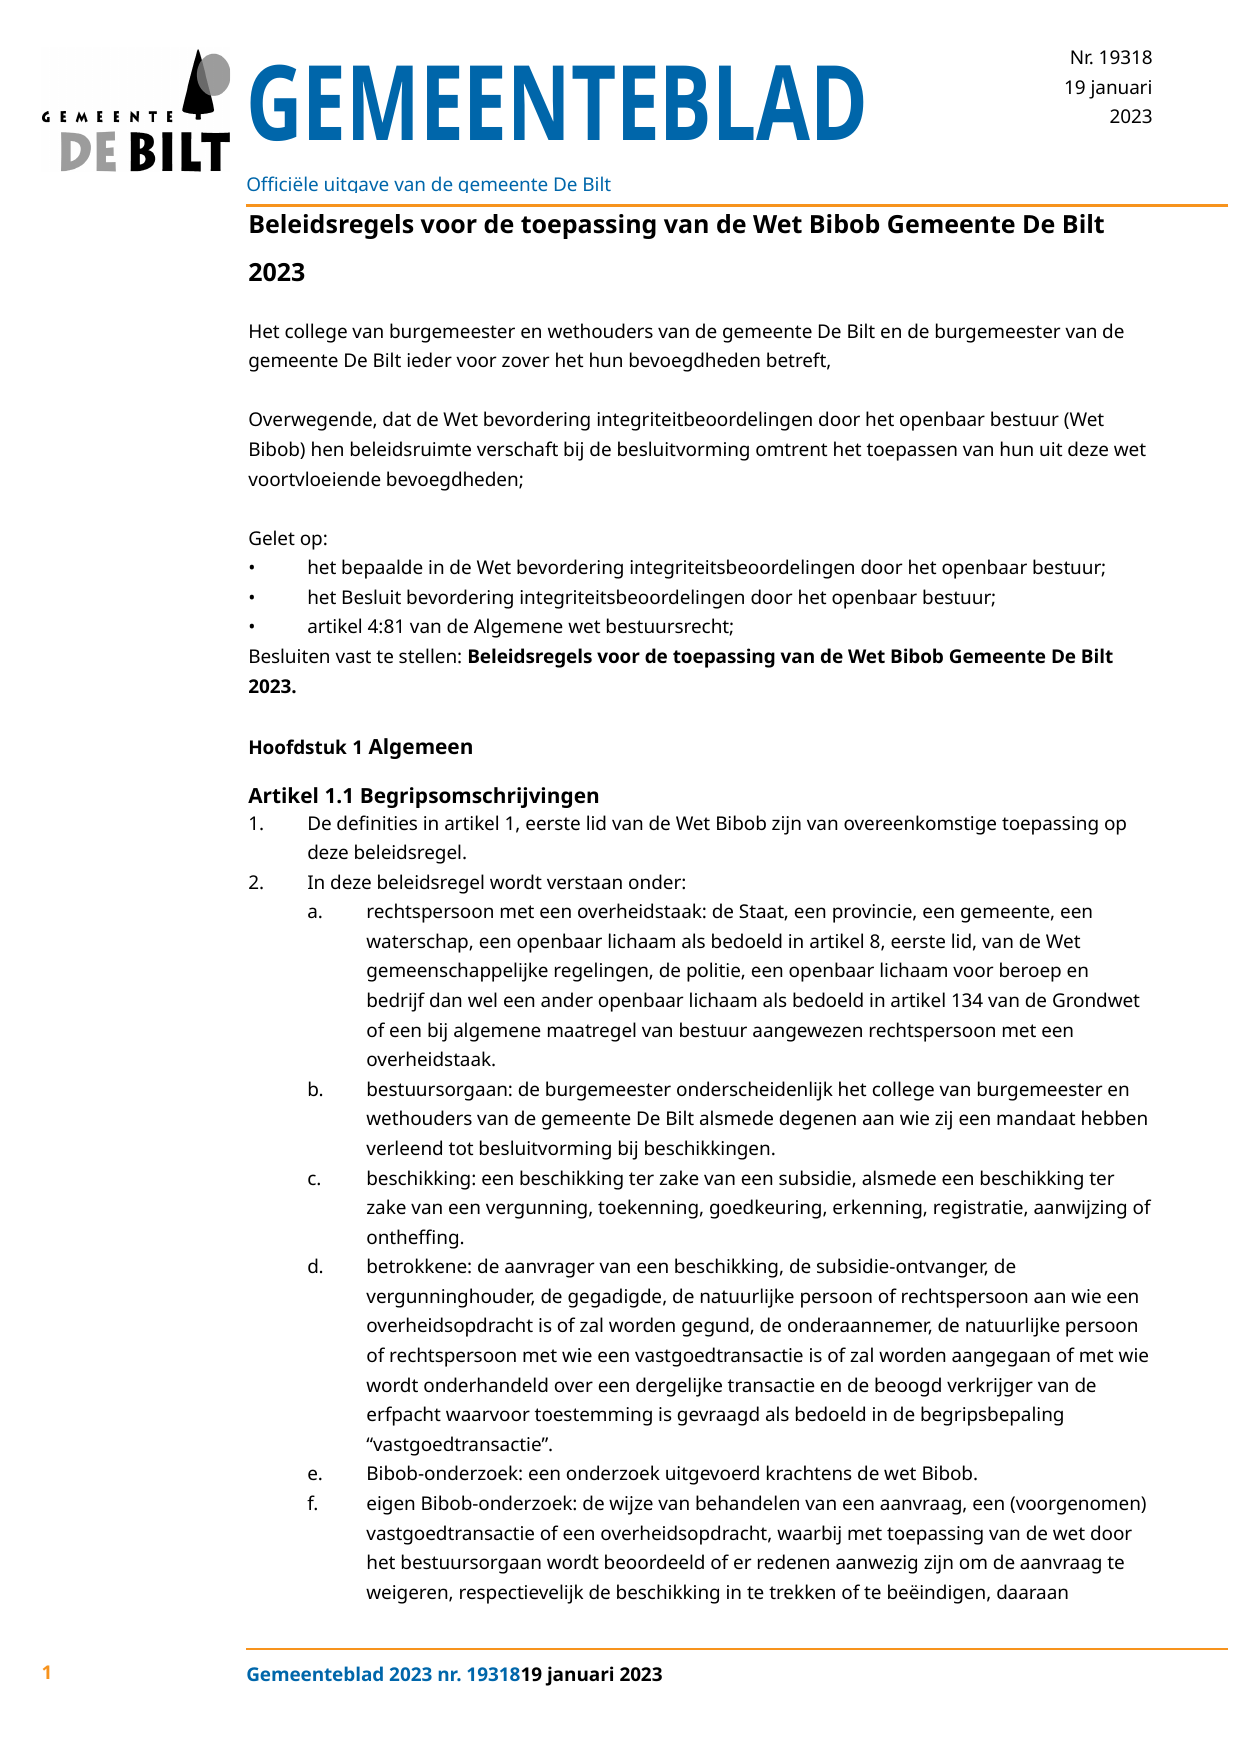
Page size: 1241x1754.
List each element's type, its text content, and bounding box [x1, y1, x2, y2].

list eigen Bibob-onderzoek: de wijze van behandelen van een aanvraag, een (voorgenomen) vastgoedtransactie of een overheidsopdracht, waarbij met toepassing van de wet door het bestuursorgaan wordt beoordeeld of er redenen aanwezig zijn om de aanvraag te weigeren, respectievelijk de beschikking in te trekken of te beëindigen, daaraan [307, 1490, 1152, 1605]
text Het college van burgemeester en wethouders van de gemeente De Bilt en de burgemeester van de gemeente De Bilt ieder voor zover het hun bevoegdheden betreft, [248, 318, 1152, 373]
text Hoofdstuk 1 Algemeen [248, 732, 1152, 761]
text Overwegende, dat de Wet bevordering integriteitbeoordelingen door het openbaar bestuur (Wet Bibob) hen beleidsruimte verschaft bij de besluitvorming omtrent het toepassen van hun uit deze wet voortvloeiende bevoegdheden; [248, 407, 1152, 492]
list Bibob-onderzoek: een onderzoek uitgevoerd krachtens de wet Bibob. [307, 1461, 1152, 1486]
list rechtspersoon met een overheidstaak: de Staat, een provincie, een gemeente, een waterschap, een openbaar lichaam als bedoeld in artikel 8, eerste lid, van de Wet gemeenschappelijke regelingen, de politie, een openbaar lichaam voor beroep en bedrijf dan wel een ander openbaar lichaam als bedoeld in artikel 134 van de Grondwet of een bij algemene maatregel van bestuur aangewezen rechtspersoon met een overheidstaak. [307, 898, 1152, 1072]
list het bepaalde in de Wet bevordering integriteitsbeoordelingen door het openbaar bestuur; [248, 554, 1152, 580]
text Gelet op: [248, 525, 1152, 551]
list betrokkene: de aanvrager van een beschikking, de subsidie-ontvanger, de vergunninghouder, de gegadigde, de natuurlijke persoon of rechtspersoon aan wie een overheidsopdracht is of zal worden gegund, de onderaannemer, de natuurlijke persoon of rechtspersoon met wie een vastgoedtransactie is of zal worden aangegaan of met wie wordt onderhandeld over een dergelijke transactie en de beoogd verkrijger van de erfpacht waarvoor toestemming is gevraagd als bedoeld in de begripsbepaling “vastgoedtransactie”. [307, 1253, 1152, 1457]
list het Besluit bevordering integriteitsbeoordelingen door het openbaar bestuur; [248, 584, 1152, 610]
text Artikel 1.1 Begripsomschrijvingen [248, 781, 1152, 810]
list bestuursorgaan: de burgemeester onderscheidenlijk het college van burgemeester en wethouders van de gemeente De Bilt alsmede degenen aan wie zij een mandaat hebben verleend tot besluitvorming bij beschikkingen. [307, 1076, 1152, 1161]
text Besluiten vast te stellen: Beleidsregels voor de toepassing van de Wet Bibob Gemeente De Bilt 2023. [248, 643, 1152, 699]
text Beleidsregels voor de toepassing van de Wet Bibob Gemeente De Bilt 2023 [248, 207, 1152, 288]
list In deze beleidsregel wordt verstaan onder: [248, 869, 1152, 895]
list De definities in artikel 1, eerste lid van de Wet Bibob zijn van overeenkomstige toepassing op deze beleidsregel. [248, 810, 1152, 865]
picture [41, 47, 231, 172]
list artikel 4:81 van de Algemene wet bestuursrecht; [248, 614, 1152, 639]
list beschikking: een beschikking ter zake van een subsidie, alsmede een beschikking ter zake van een vergunning, toekenning, goedkeuring, erkenning, registratie, aanwijzing of ontheffing. [307, 1165, 1152, 1250]
